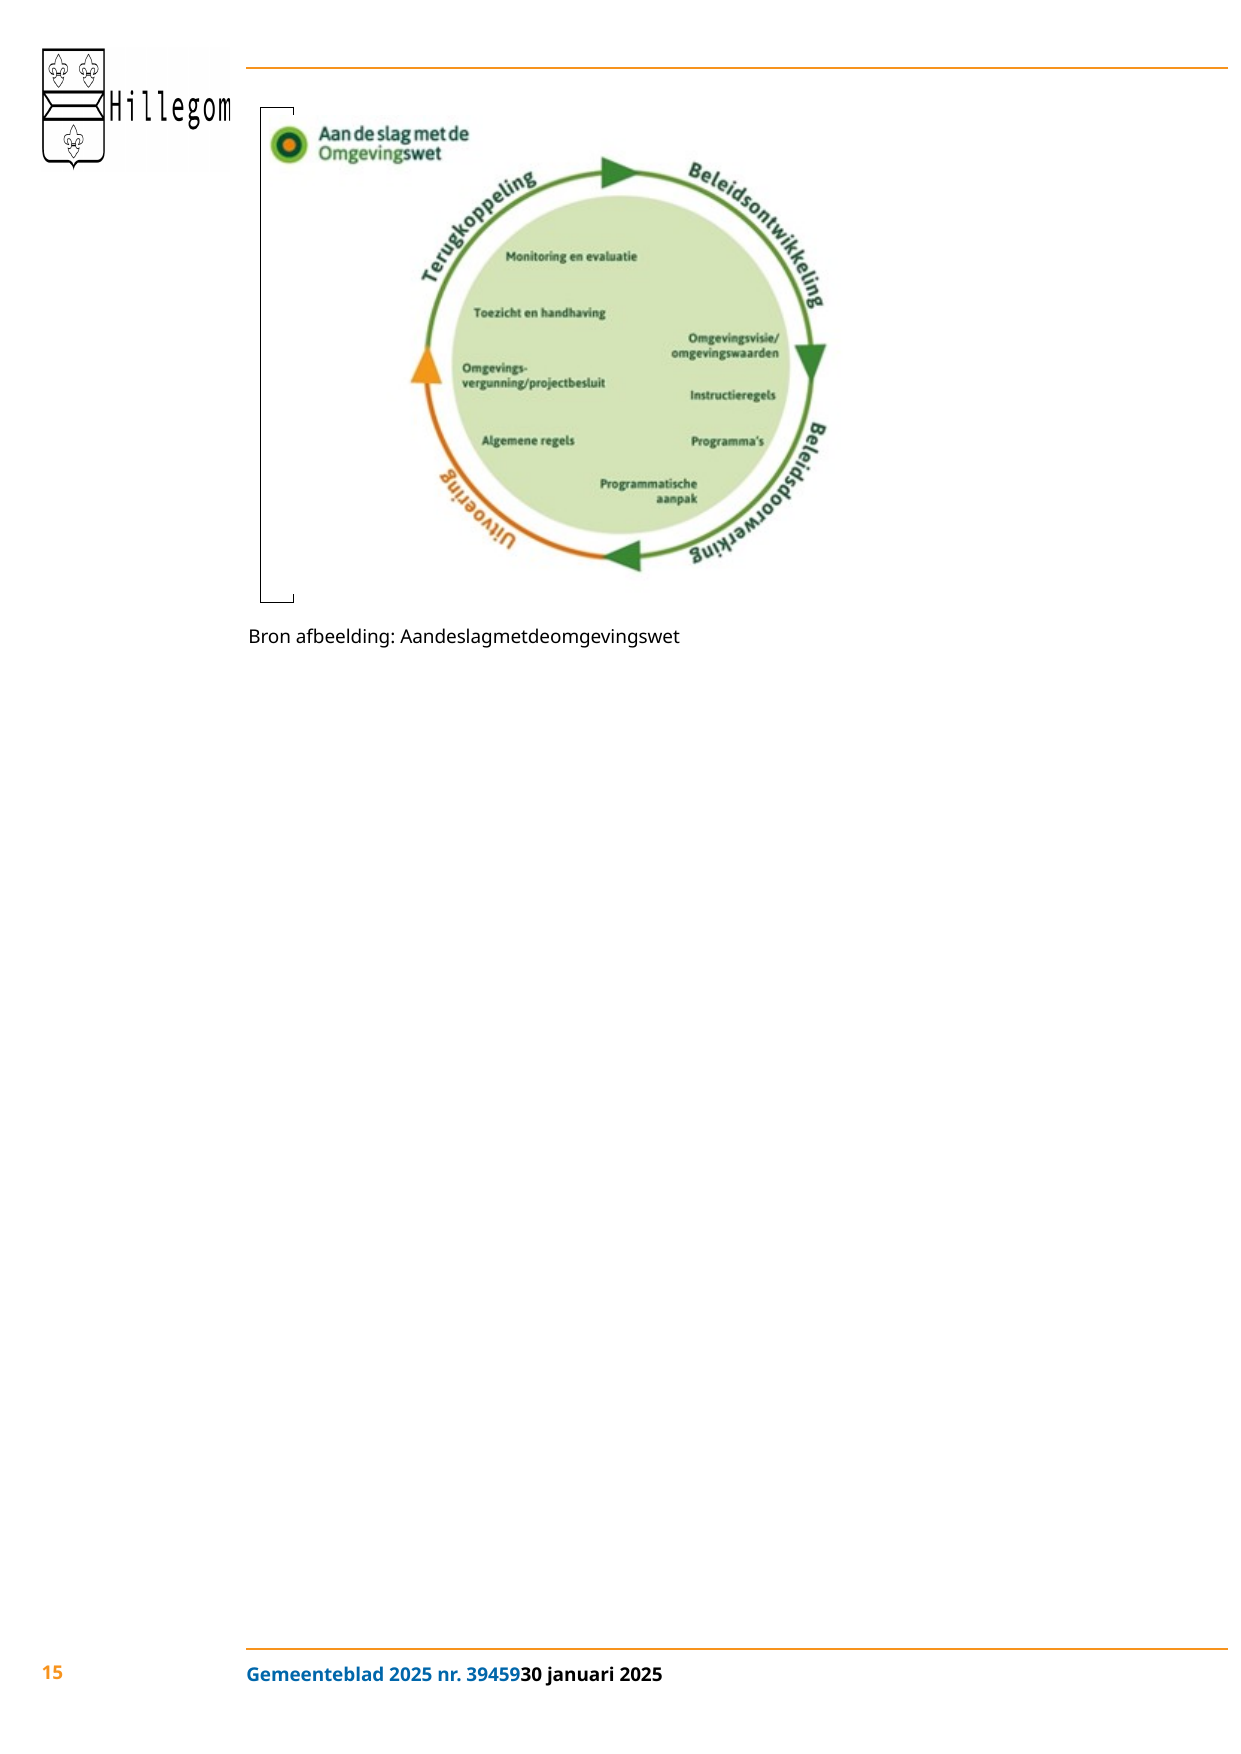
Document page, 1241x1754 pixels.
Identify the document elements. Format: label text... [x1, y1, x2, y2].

text Bron afbeelding: Aandeslagmetdeomgevingswet [248, 624, 1152, 649]
picture [41, 47, 231, 172]
picture [268, 115, 860, 594]
